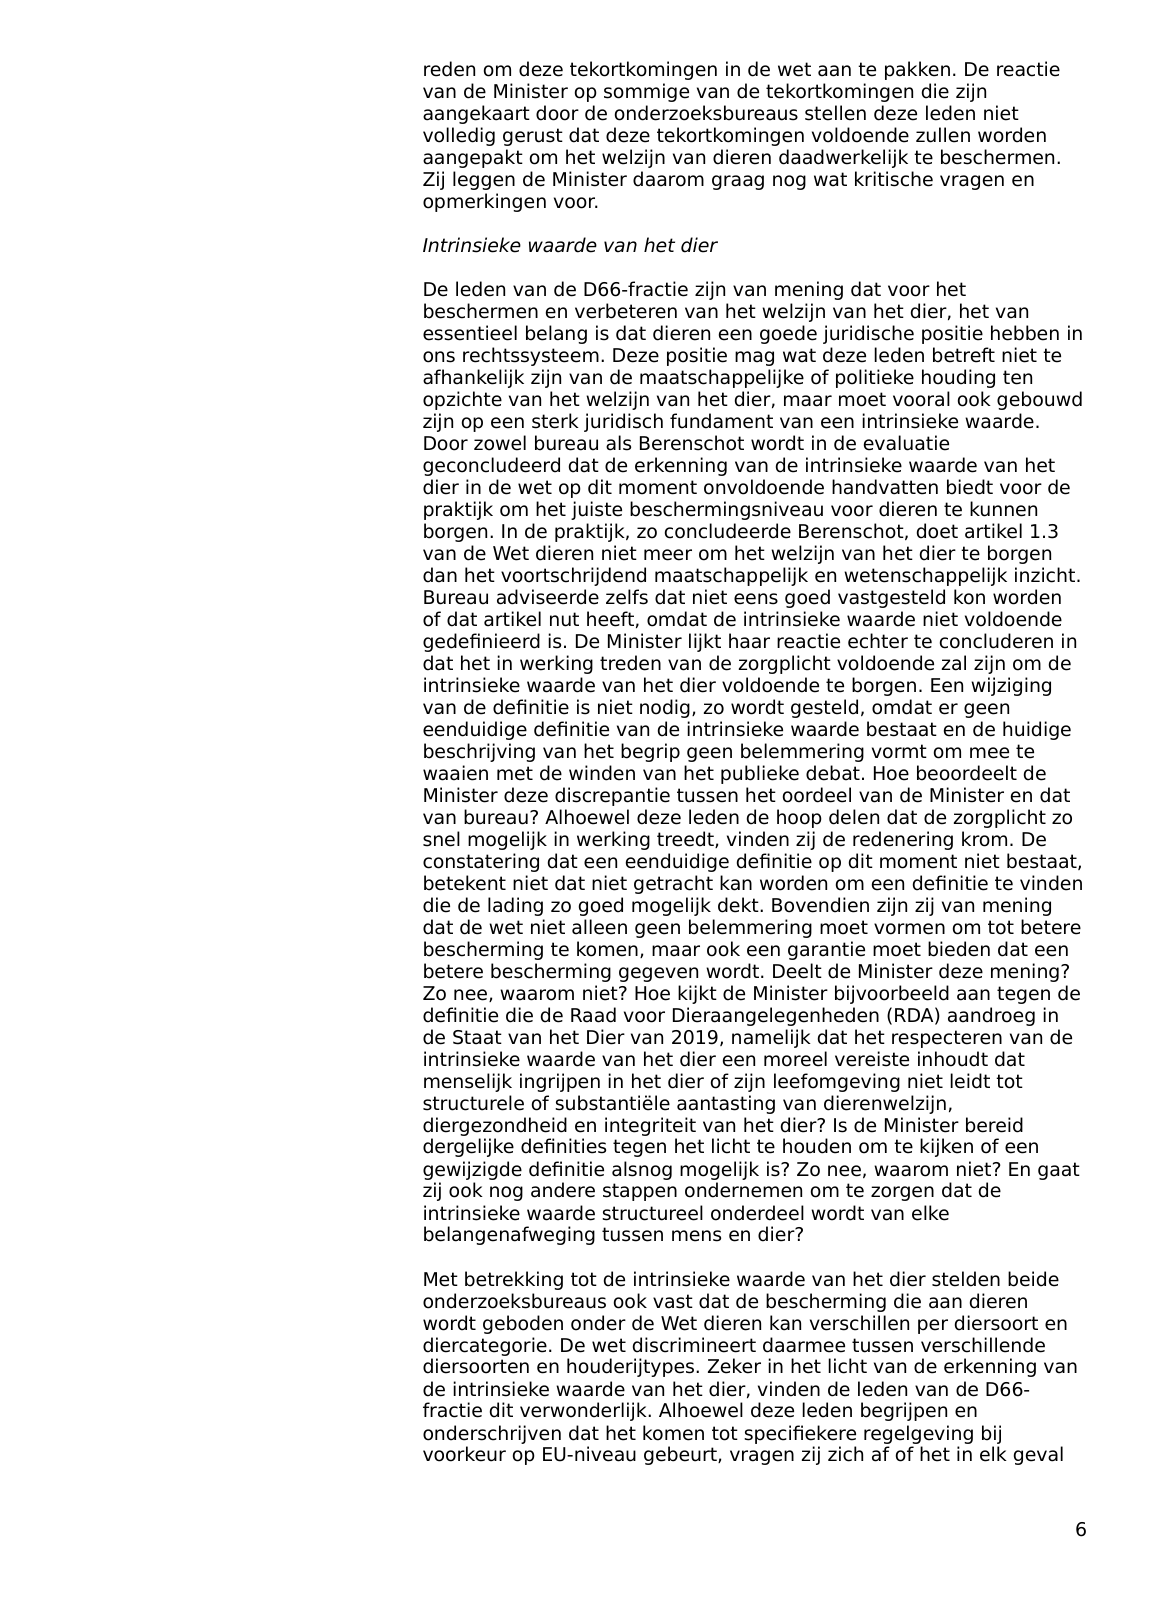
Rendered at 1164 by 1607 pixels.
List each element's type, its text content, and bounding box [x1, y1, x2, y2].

subtitle Intrinsieke waarde van het dier [422, 235, 1087, 257]
text De leden van de D66-fractie zijn van mening dat voor het beschermen en verbeteren van het welzijn van het dier, het van essentieel belang is dat dieren een goede juridische positie hebben in ons rechtssysteem. Deze positie mag wat deze leden betreft niet te afhankelijk zijn van de maatschappelijke of politieke houding ten opzichte van het welzijn van het dier, maar moet vooral ook gebouwd zijn op een sterk juridisch fundament van een intrinsieke waarde. Door zowel bureau als Berenschot wordt in de evaluatie geconcludeerd dat de erkenning van de intrinsieke waarde van het dier in de wet op dit moment onvoldoende handvatten biedt voor de praktijk om het juiste beschermingsniveau voor dieren te kunnen borgen. In de praktijk, zo concludeerde Berenschot, doet artikel 1.3 van de Wet dieren niet meer om het welzijn van het dier te borgen dan het voortschrijdend maatschappelijk en wetenschappelijk inzicht. Bureau adviseerde zelfs dat niet eens goed vastgesteld kon worden of dat artikel nut heeft, omdat de intrinsieke waarde niet voldoende gedefinieerd is. De Minister lijkt haar reactie echter te concluderen in dat het in werking treden van de zorgplicht voldoende zal zijn om de intrinsieke waarde van het dier voldoende te borgen. Een wijziging van de definitie is niet nodig, zo wordt gesteld, omdat er geen eenduidige definitie van de intrinsieke waarde bestaat en de huidige beschrijving van het begrip geen belemmering vormt om mee te waaien met de winden van het publieke debat. Hoe beoordeelt de Minister deze discrepantie tussen het oordeel van de Minister en dat van bureau? Alhoewel deze leden de hoop delen dat de zorgplicht zo snel mogelijk in werking treedt, vinden zij de redenering krom. De constatering dat een eenduidige definitie op dit moment niet bestaat, betekent niet dat niet getracht kan worden om een definitie te vinden die de lading zo goed mogelijk dekt. Bovendien zijn zij van mening dat de wet niet alleen geen belemmering moet vormen om tot betere bescherming te komen, maar ook een garantie moet bieden dat een betere bescherming gegeven wordt. Deelt de Minister deze mening? Zo nee, waarom niet? Hoe kijkt de Minister bijvoorbeeld aan tegen de definitie die de Raad voor Dieraangelegenheden (RDA) aandroeg in de Staat van het Dier van 2019, namelijk dat het respecteren van de intrinsieke waarde van het dier een moreel vereiste inhoudt dat menselijk ingrijpen in het dier of zijn leefomgeving niet leidt tot structurele of substantiële aantasting van dierenwelzijn, diergezondheid en integriteit van het dier? Is de Minister bereid dergelijke definities tegen het licht te houden om te kijken of een gewijzigde definitie alsnog mogelijk is? Zo nee, waarom niet? En gaat zij ook nog andere stappen ondernemen om te zorgen dat de intrinsieke waarde structureel onderdeel wordt van elke belangenafweging tussen mens en dier? [422, 279, 1087, 1246]
text reden om deze tekortkomingen in de wet aan te pakken. De reactie van de Minister op sommige van de tekortkomingen die zijn aangekaart door de onderzoeksbureaus stellen deze leden niet volledig gerust dat deze tekortkomingen voldoende zullen worden aangepakt om het welzijn van dieren daadwerkelijk te beschermen. Zij leggen de Minister daarom graag nog wat kritische vragen en opmerkingen voor. [422, 59, 1087, 213]
text Met betrekking tot de intrinsieke waarde van het dier stelden beide onderzoeksbureaus ook vast dat de bescherming die aan dieren wordt geboden onder de Wet dieren kan verschillen per diersoort en diercategorie. De wet discrimineert daarmee tussen verschillende diersoorten en houderijtypes. Zeker in het licht van de erkenning van de intrinsieke waarde van het dier, vinden de leden van de D66-fractie dit verwonderlijk. Alhoewel deze leden begrijpen en onderschrijven dat het komen tot specifiekere regelgeving bij voorkeur op EU-niveau gebeurt, vragen zij zich af of het in elk geval [422, 1268, 1087, 1466]
